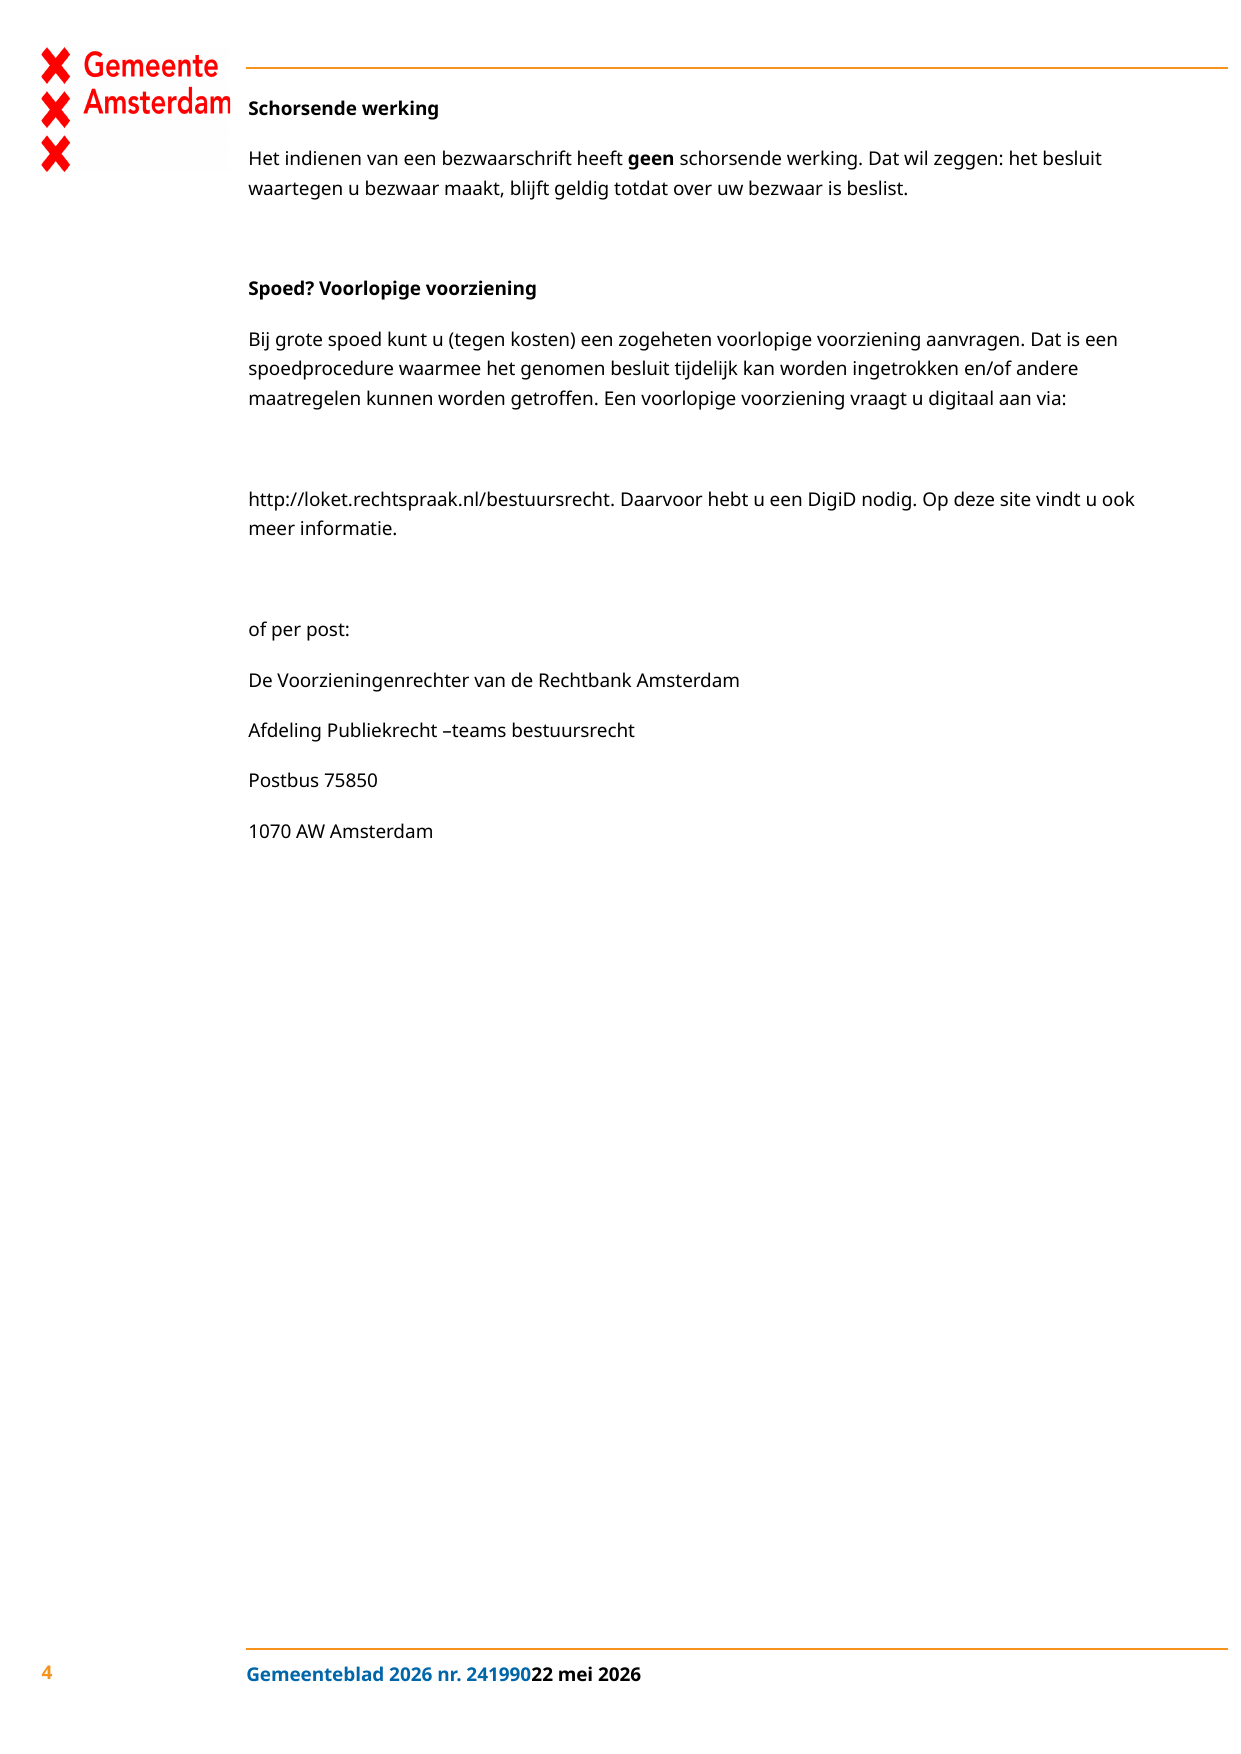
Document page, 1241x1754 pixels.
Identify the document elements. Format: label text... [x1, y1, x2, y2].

text Het indienen van een bezwaarschrift heeft geen schorsende werking. Dat wil zeggen: het besluit waartegen u bezwaar maakt, blijft geldig totdat over uw bezwaar is beslist. [248, 145, 1152, 201]
text Bij grote spoed kunt u (tegen kosten) een zogeheten voorlopige voorziening aanvragen. Dat is een spoedprocedure waarmee het genomen besluit tijdelijk kan worden ingetrokken en/of andere maatregelen kunnen worden getroffen. Een voorlopige voorziening vraagt u digitaal aan via: [248, 326, 1152, 411]
text 1070 AW Amsterdam [248, 818, 1152, 844]
text Afdeling Publiekrecht –teams bestuursrecht [248, 717, 1152, 743]
text Postbus 75850 [248, 768, 1152, 793]
text Spoed? Voorlopige voorziening [248, 276, 1152, 301]
text of per post: [248, 616, 1152, 642]
picture [41, 47, 231, 172]
text http://loket.rechtspraak.nl/bestuursrecht. Daarvoor hebt u een DigiD nodig. Op deze site vindt u ook meer informatie. [248, 486, 1152, 541]
text De Voorzieningenrechter van de Rechtbank Amsterdam [248, 667, 1152, 693]
text Schorsende werking [248, 95, 1152, 121]
